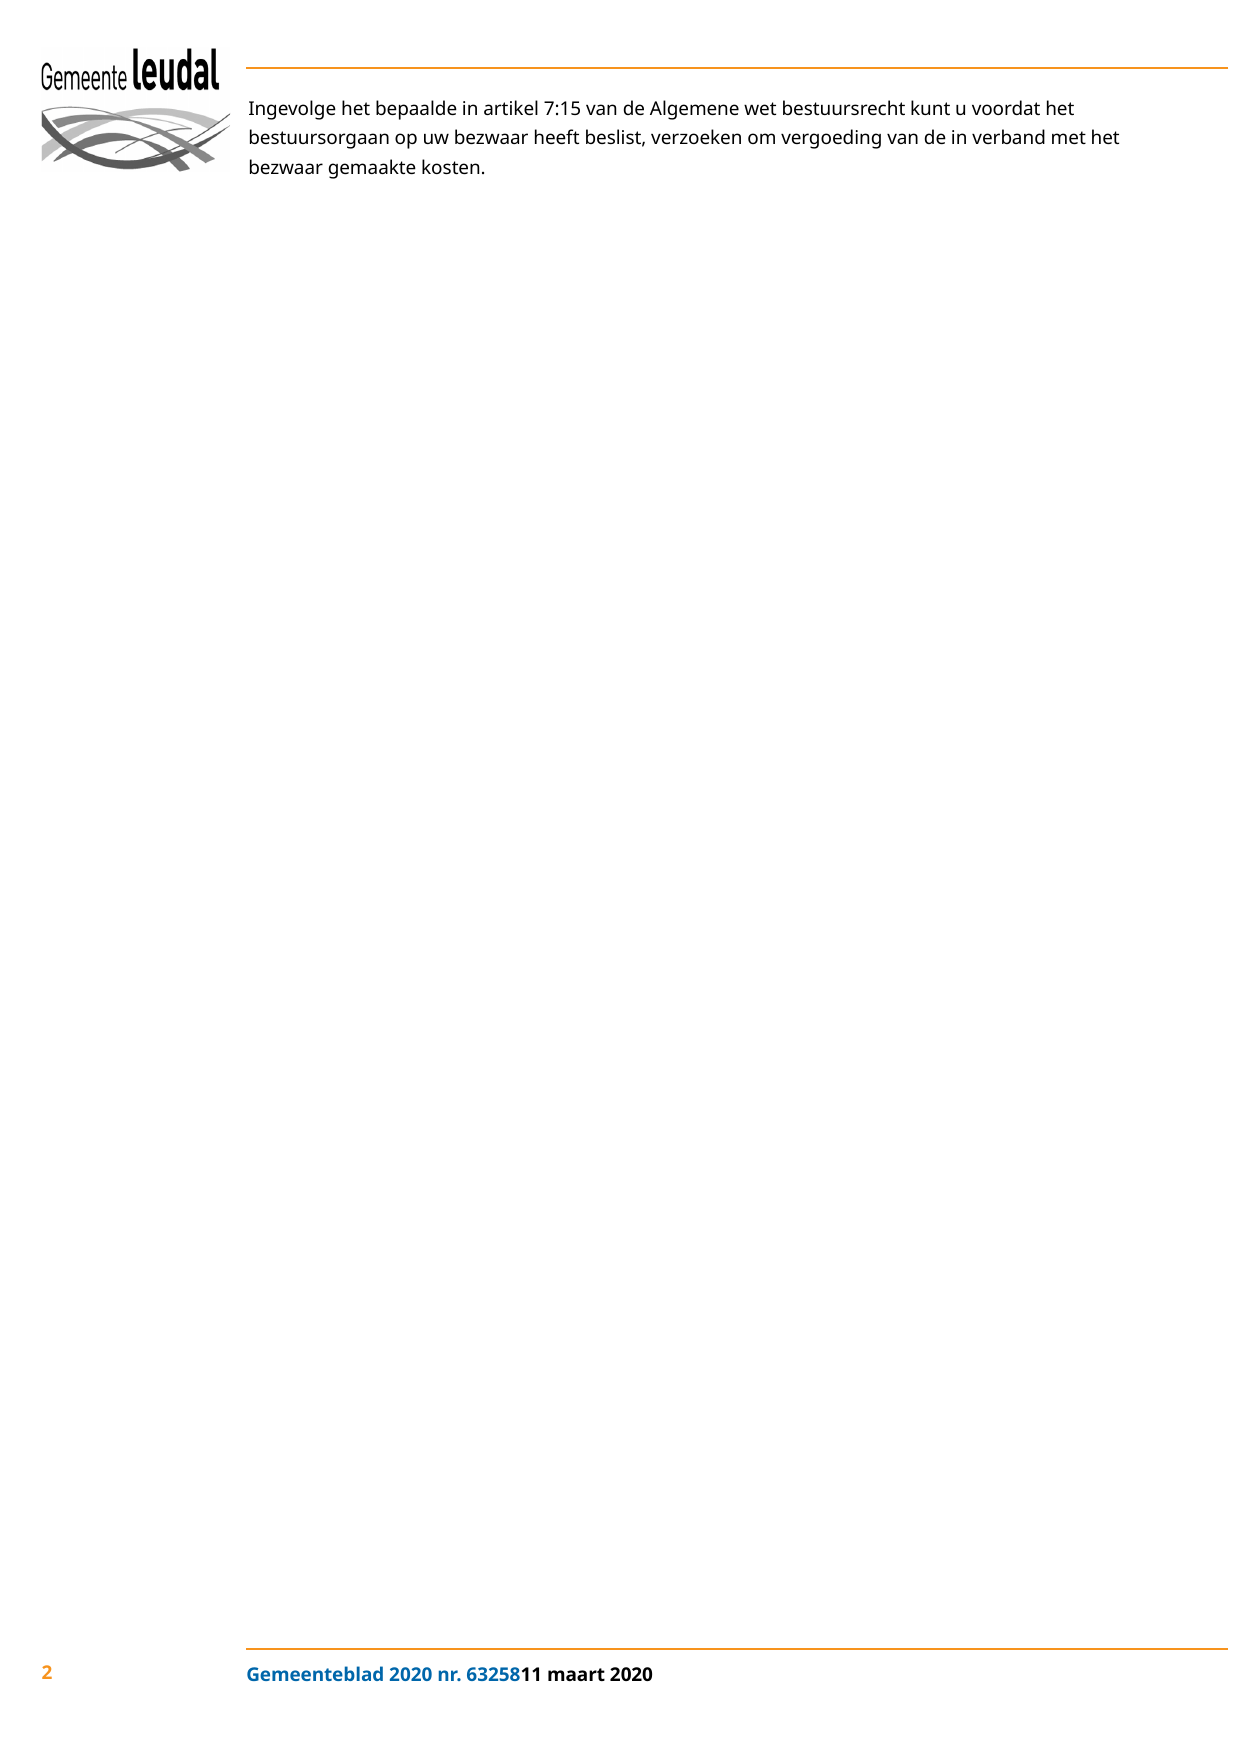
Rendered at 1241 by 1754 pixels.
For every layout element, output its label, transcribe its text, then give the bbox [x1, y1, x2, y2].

picture [41, 47, 231, 172]
text Ingevolge het bepaalde in artikel 7:15 van de Algemene wet bestuursrecht kunt u voordat het bestuursorgaan op uw bezwaar heeft beslist, verzoeken om vergoeding van de in verband met het bezwaar gemaakte kosten. [248, 95, 1152, 180]
